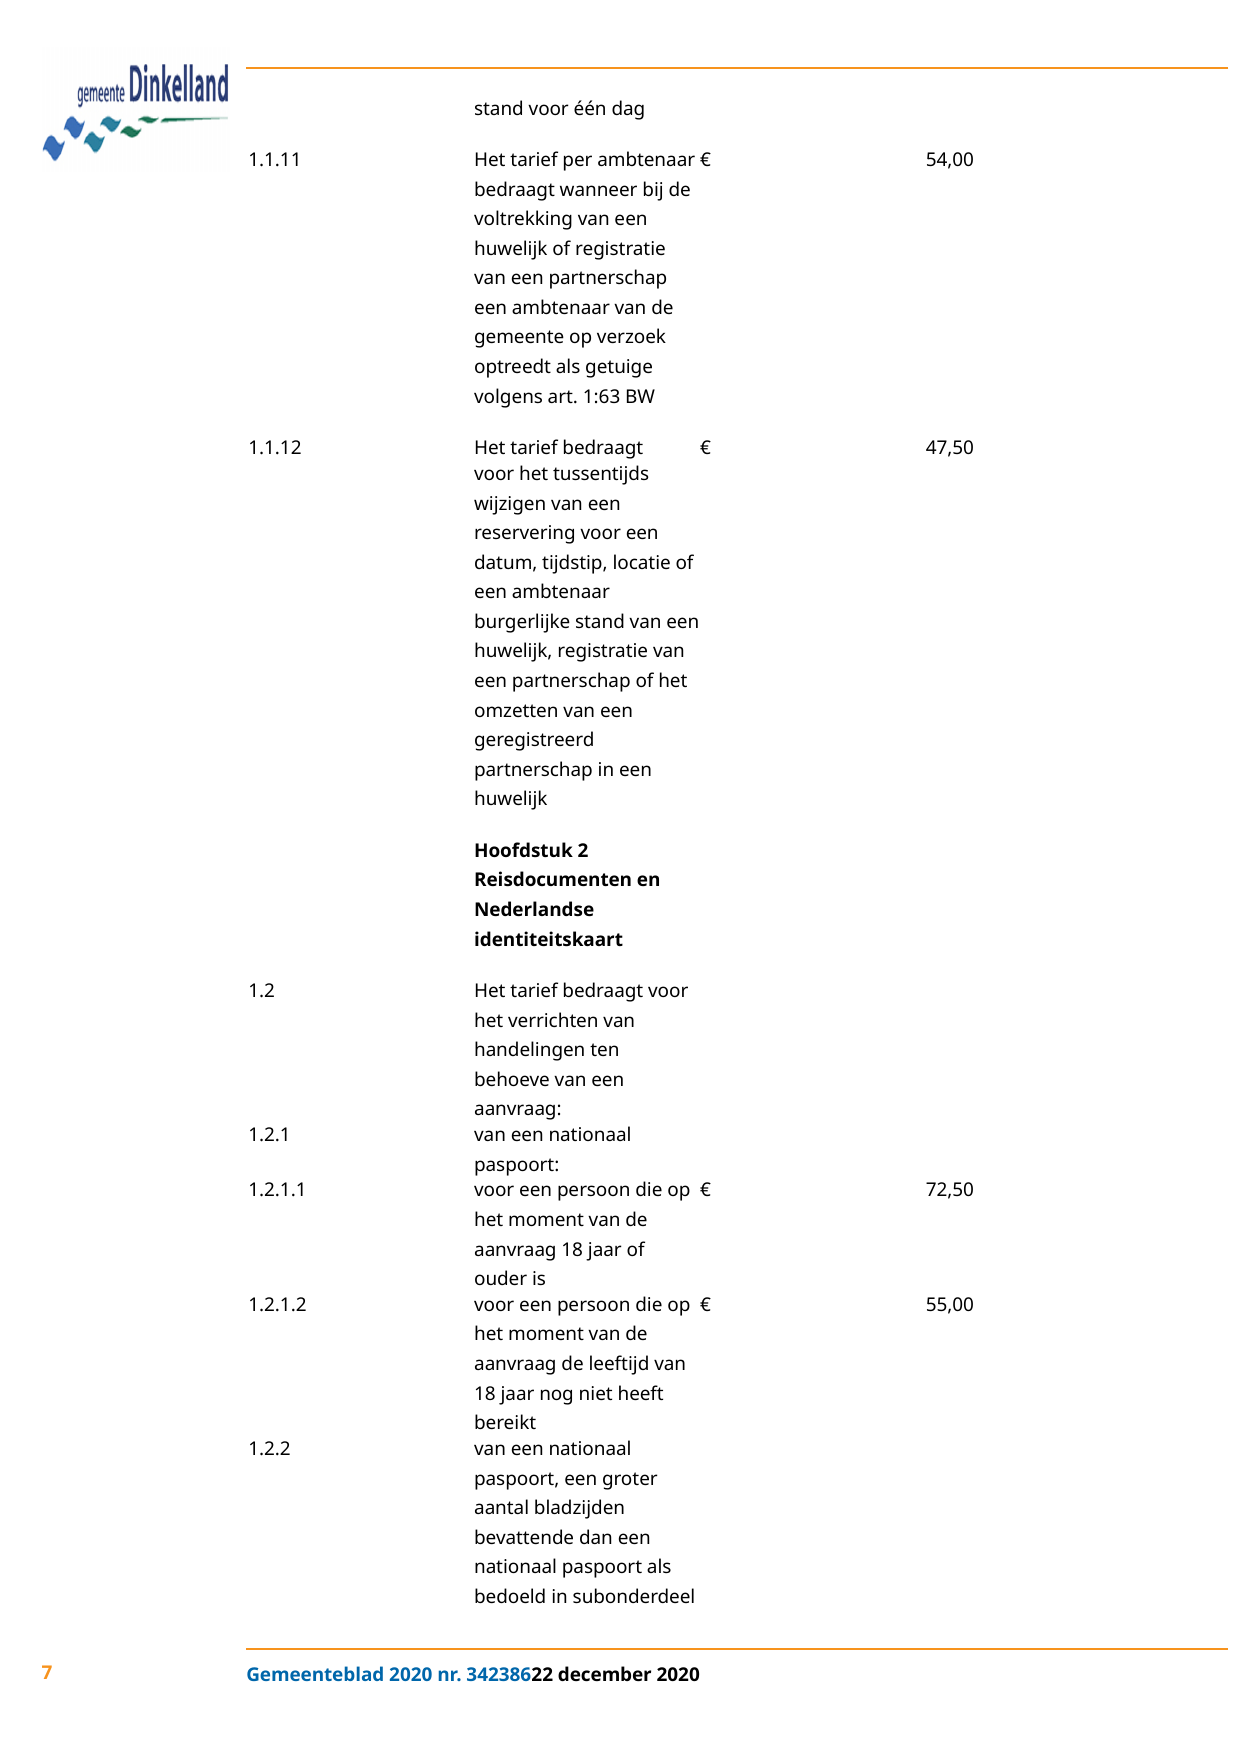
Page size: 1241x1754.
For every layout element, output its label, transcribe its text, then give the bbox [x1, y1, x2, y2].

table_cell [926, 1435, 1152, 1609]
table_cell [700, 811, 926, 837]
table_cell [926, 121, 1152, 146]
table_cell 1.2 [248, 977, 474, 1121]
table_cell 72,50 [926, 1177, 1152, 1291]
table_cell voor een persoon die op het moment van de aanvraag de leeftijd van 18 jaar nog niet heeft bereikt [474, 1291, 700, 1435]
table_cell van een nationaal paspoort: [474, 1121, 700, 1177]
table_cell [700, 1435, 926, 1609]
table_cell [474, 409, 700, 434]
table_cell Hoofdstuk 2 Reisdocumenten en Nederlandse identiteitskaart [474, 837, 700, 951]
table_cell [926, 837, 1152, 951]
table_cell [926, 409, 1152, 434]
table_cell [248, 121, 474, 146]
table_cell [700, 837, 926, 951]
table_cell € [700, 146, 926, 409]
table_cell [700, 977, 926, 1121]
table_cell 1.2.1 [248, 1121, 474, 1177]
table_cell 1.2.1.1 [248, 1177, 474, 1291]
table_cell 1.2.1.2 [248, 1291, 474, 1435]
table_cell [926, 977, 1152, 1121]
table_cell [248, 460, 474, 811]
table_cell 1.2.2 [248, 1435, 474, 1609]
table_cell [700, 121, 926, 146]
table_cell [474, 811, 700, 837]
table_cell [926, 95, 1152, 121]
table_cell 1.1.12 [248, 434, 474, 460]
table_cell stand voor één dag [474, 95, 700, 121]
table_cell [700, 95, 926, 121]
table_cell [248, 811, 474, 837]
table_cell [474, 121, 700, 146]
table_cell Het tarief per ambtenaar bedraagt wanneer bij de voltrekking van een huwelijk of registratie van een partnerschap een ambtenaar van de gemeente op verzoek optreedt als getuige volgens art. 1:63 BW [474, 146, 700, 409]
table_cell voor een persoon die op het moment van de aanvraag 18 jaar of ouder is [474, 1177, 700, 1291]
table_cell [248, 837, 474, 951]
table_cell [926, 951, 1152, 977]
table_cell [700, 951, 926, 977]
table_cell 1.1.11 [248, 146, 474, 409]
table_cell [248, 409, 474, 434]
table_cell € [700, 1177, 926, 1291]
table_cell [248, 95, 474, 121]
table_cell Het tarief bedraagt [474, 434, 700, 460]
table_cell [474, 951, 700, 977]
table_cell van een nationaal paspoort, een groter aantal bladzijden bevattende dan een nationaal paspoort als bedoeld in subonderdeel [474, 1435, 700, 1609]
table_cell [926, 811, 1152, 837]
table_cell Het tarief bedraagt voor het verrichten van handelingen ten behoeve van een aanvraag: [474, 977, 700, 1121]
table_cell [700, 409, 926, 434]
table_cell 55,00 [926, 1291, 1152, 1435]
table_cell [700, 1121, 926, 1177]
table_cell [926, 1121, 1152, 1177]
table_cell 54,00 [926, 146, 1152, 409]
table_cell [700, 460, 926, 811]
table_cell voor het tussentijds wijzigen van een reservering voor een datum, tijdstip, locatie of een ambtenaar burgerlijke stand van een huwelijk, registratie van een partnerschap of het omzetten van een geregistreerd partnerschap in een huwelijk [474, 460, 700, 811]
table_cell 47,50 [926, 434, 1152, 460]
table_cell € [700, 434, 926, 460]
table_cell € [700, 1291, 926, 1435]
picture [41, 47, 231, 172]
table_cell [926, 460, 1152, 811]
table_cell [248, 951, 474, 977]
